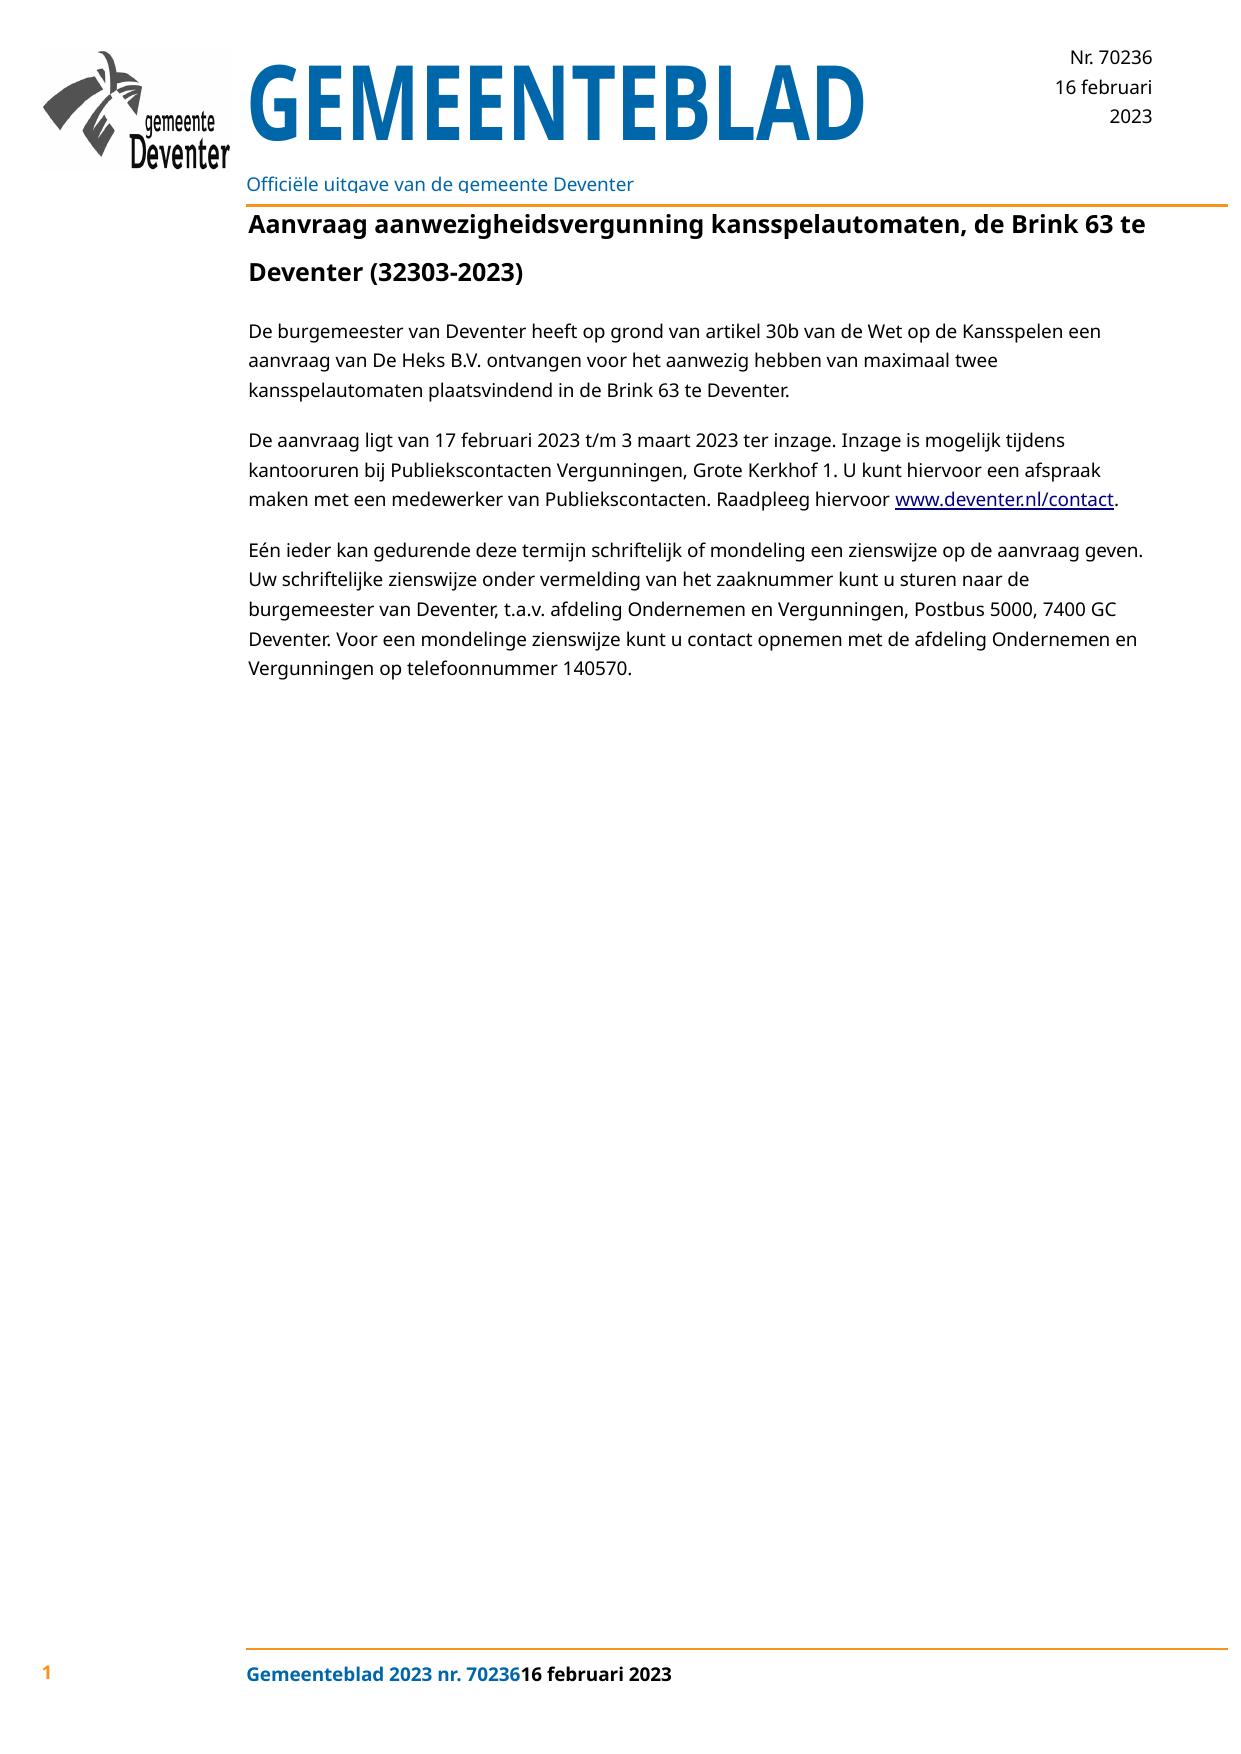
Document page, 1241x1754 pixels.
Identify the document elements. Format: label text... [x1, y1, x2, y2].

text Aanvraag aanwezigheidsvergunning kansspelautomaten, de Brink 63 te Deventer (32303-2023) [248, 207, 1152, 288]
text De aanvraag ligt van 17 februari 2023 t/m 3 maart 2023 ter inzage. Inzage is mogelijk tijdens kantooruren bij Publiekscontacten Vergunningen, Grote Kerkhof 1. U kunt hiervoor een afspraak maken met een medewerker van Publiekscontacten. Raadpleeg hiervoor www.deventer.nl/contact. [248, 427, 1152, 512]
picture [41, 47, 231, 172]
text De burgemeester van Deventer heeft op grond van artikel 30b van de Wet op de Kansspelen een aanvraag van De Heks B.V. ontvangen voor het aanwezig hebben van maximaal twee kansspelautomaten plaatsvindend in de Brink 63 te Deventer. [248, 318, 1152, 403]
text Eén ieder kan gedurende deze termijn schriftelijk of mondeling een zienswijze op de aanvraag geven. Uw schriftelijke zienswijze onder vermelding van het zaaknummer kunt u sturen naar de burgemeester van Deventer, t.a.v. afdeling Ondernemen en Vergunningen, Postbus 5000, 7400 GC Deventer. Voor een mondelinge zienswijze kunt u contact opnemen met de afdeling Ondernemen en Vergunningen op telefoonnummer 140570. [248, 537, 1152, 681]
